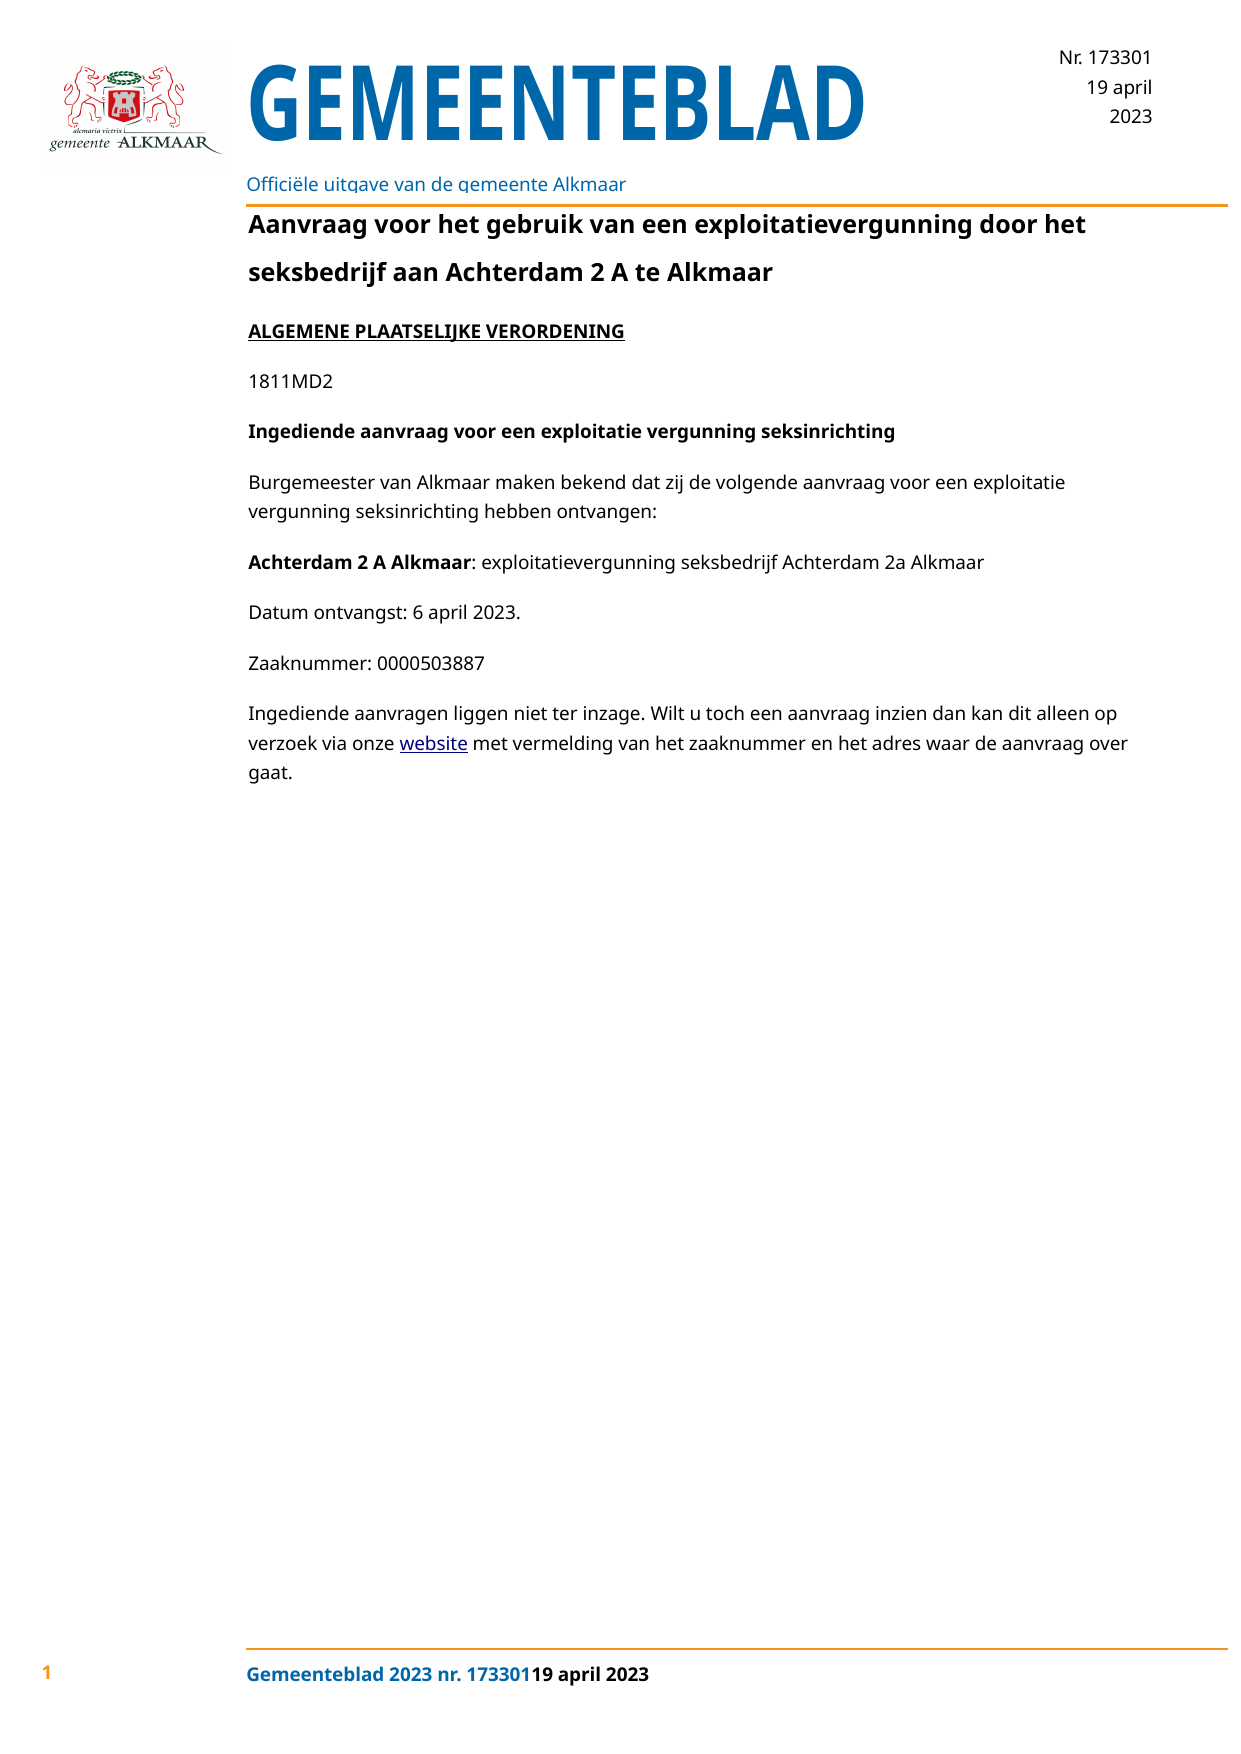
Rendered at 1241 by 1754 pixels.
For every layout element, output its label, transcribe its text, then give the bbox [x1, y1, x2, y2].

picture [41, 47, 231, 172]
text Ingediende aanvragen liggen niet ter inzage. Wilt u toch een aanvraag inzien dan kan dit alleen op verzoek via onze website met vermelding van het zaaknummer en het adres waar de aanvraag over gaat. [248, 700, 1152, 785]
text Ingediende aanvraag voor een exploitatie vergunning seksinrichting [248, 419, 1152, 444]
text 1811MD2 [248, 368, 1152, 394]
text Burgemeester van Alkmaar maken bekend dat zij de volgende aanvraag voor een exploitatie vergunning seksinrichting hebben ontvangen: [248, 469, 1152, 524]
text ALGEMENE PLAATSELIJKE VERORDENING [248, 318, 1152, 344]
text Achterdam 2 A Alkmaar: exploitatievergunning seksbedrijf Achterdam 2a Alkmaar [248, 549, 1152, 575]
text Aanvraag voor het gebruik van een exploitatievergunning door het seksbedrijf aan Achterdam 2 A te Alkmaar [248, 207, 1152, 288]
text Zaaknummer: 0000503887 [248, 650, 1152, 676]
text Datum ontvangst: 6 april 2023. [248, 599, 1152, 625]
